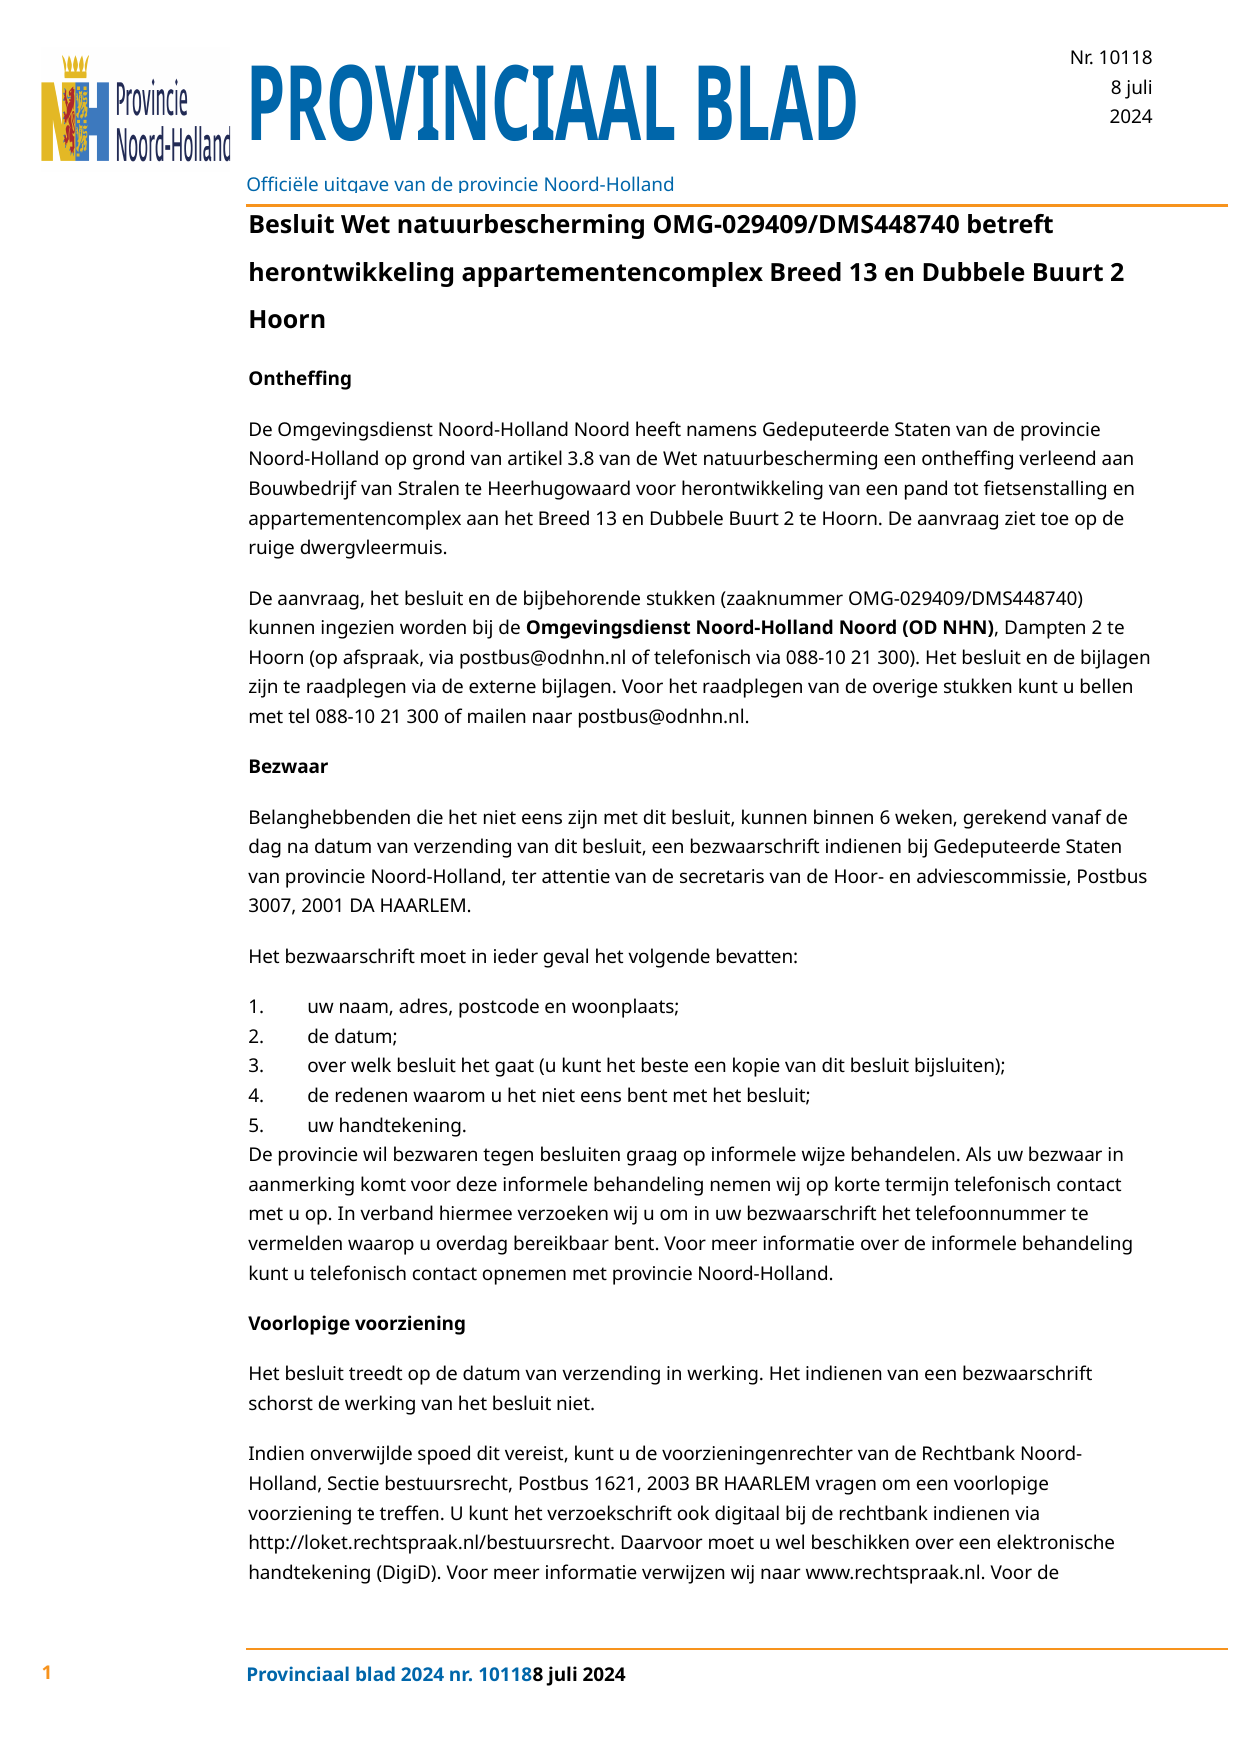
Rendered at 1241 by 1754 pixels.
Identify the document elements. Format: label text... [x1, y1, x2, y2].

text Besluit Wet natuurbescherming OMG-029409/DMS448740 betreft herontwikkeling appartementencomplex Breed 13 en Dubbele Buurt 2 Hoorn [248, 207, 1152, 336]
text De aanvraag, het besluit en de bijbehorende stukken (zaaknummer OMG-029409/DMS448740) kunnen ingezien worden bij de Omgevingsdienst Noord-Holland Noord (OD NHN), Dampten 2 te Hoorn (op afspraak, via postbus@odnhn.nl of telefonisch via 088-10 21 300). Het besluit en de bijlagen zijn te raadplegen via de externe bijlagen. Voor het raadplegen van de overige stukken kunt u bellen met tel 088-10 21 300 of mailen naar postbus@odnhn.nl. [248, 585, 1152, 729]
text Het besluit treedt op de datum van verzending in werking. Het indienen van een bezwaarschrift schorst de werking van het besluit niet. [248, 1361, 1152, 1416]
picture [41, 47, 231, 172]
list over welk besluit het gaat (u kunt het beste een kopie van dit besluit bijsluiten); [248, 1053, 1152, 1078]
text Bezwaar [248, 753, 1152, 779]
list uw handtekening. [248, 1112, 1152, 1137]
list uw naam, adres, postcode en woonplaats; [248, 993, 1152, 1019]
list de datum; [248, 1023, 1152, 1049]
text Voorlopige voorziening [248, 1310, 1152, 1336]
text Indien onverwijlde spoed dit vereist, kunt u de voorzieningenrechter van de Rechtbank Noord-Holland, Sectie bestuursrecht, Postbus 1621, 2003 BR HAARLEM vragen om een voorlopige voorziening te treffen. U kunt het verzoekschrift ook digitaal bij de rechtbank indienen via http://loket.rechtspraak.nl/bestuursrecht. Daarvoor moet u wel beschikken over een elektronische handtekening (DigiD). Voor meer informatie verwijzen wij naar www.rechtspraak.nl. Voor de [248, 1441, 1152, 1584]
text De Omgevingsdienst Noord-Holland Noord heeft namens Gedeputeerde Staten van de provincie Noord-Holland op grond van artikel 3.8 van de Wet natuurbescherming een ontheffing verleend aan Bouwbedrijf van Stralen te Heerhugowaard voor herontwikkeling van een pand tot fietsenstalling en appartementencomplex aan het Breed 13 en Dubbele Buurt 2 te Hoorn. De aanvraag ziet toe op de ruige dwergvleermuis. [248, 416, 1152, 560]
text Het bezwaarschrift moet in ieder geval het volgende bevatten: [248, 943, 1152, 969]
text Ontheffing [248, 366, 1152, 391]
list de redenen waarom u het niet eens bent met het besluit; [248, 1082, 1152, 1108]
text De provincie wil bezwaren tegen besluiten graag op informele wijze behandelen. Als uw bezwaar in aanmerking komt voor deze informele behandeling nemen wij op korte termijn telefonisch contact met u op. In verband hiermee verzoeken wij u om in uw bezwaarschrift het telefoonnummer te vermelden waarop u overdag bereikbaar bent. Voor meer informatie over de informele behandeling kunt u telefonisch contact opnemen met provincie Noord-Holland. [248, 1141, 1152, 1285]
text Belanghebbenden die het niet eens zijn met dit besluit, kunnen binnen 6 weken, gerekend vanaf de dag na datum van verzending van dit besluit, een bezwaarschrift indienen bij Gedeputeerde Staten van provincie Noord-Holland, ter attentie van de secretaris van de Hoor- en adviescommissie, Postbus 3007, 2001 DA HAARLEM. [248, 804, 1152, 918]
